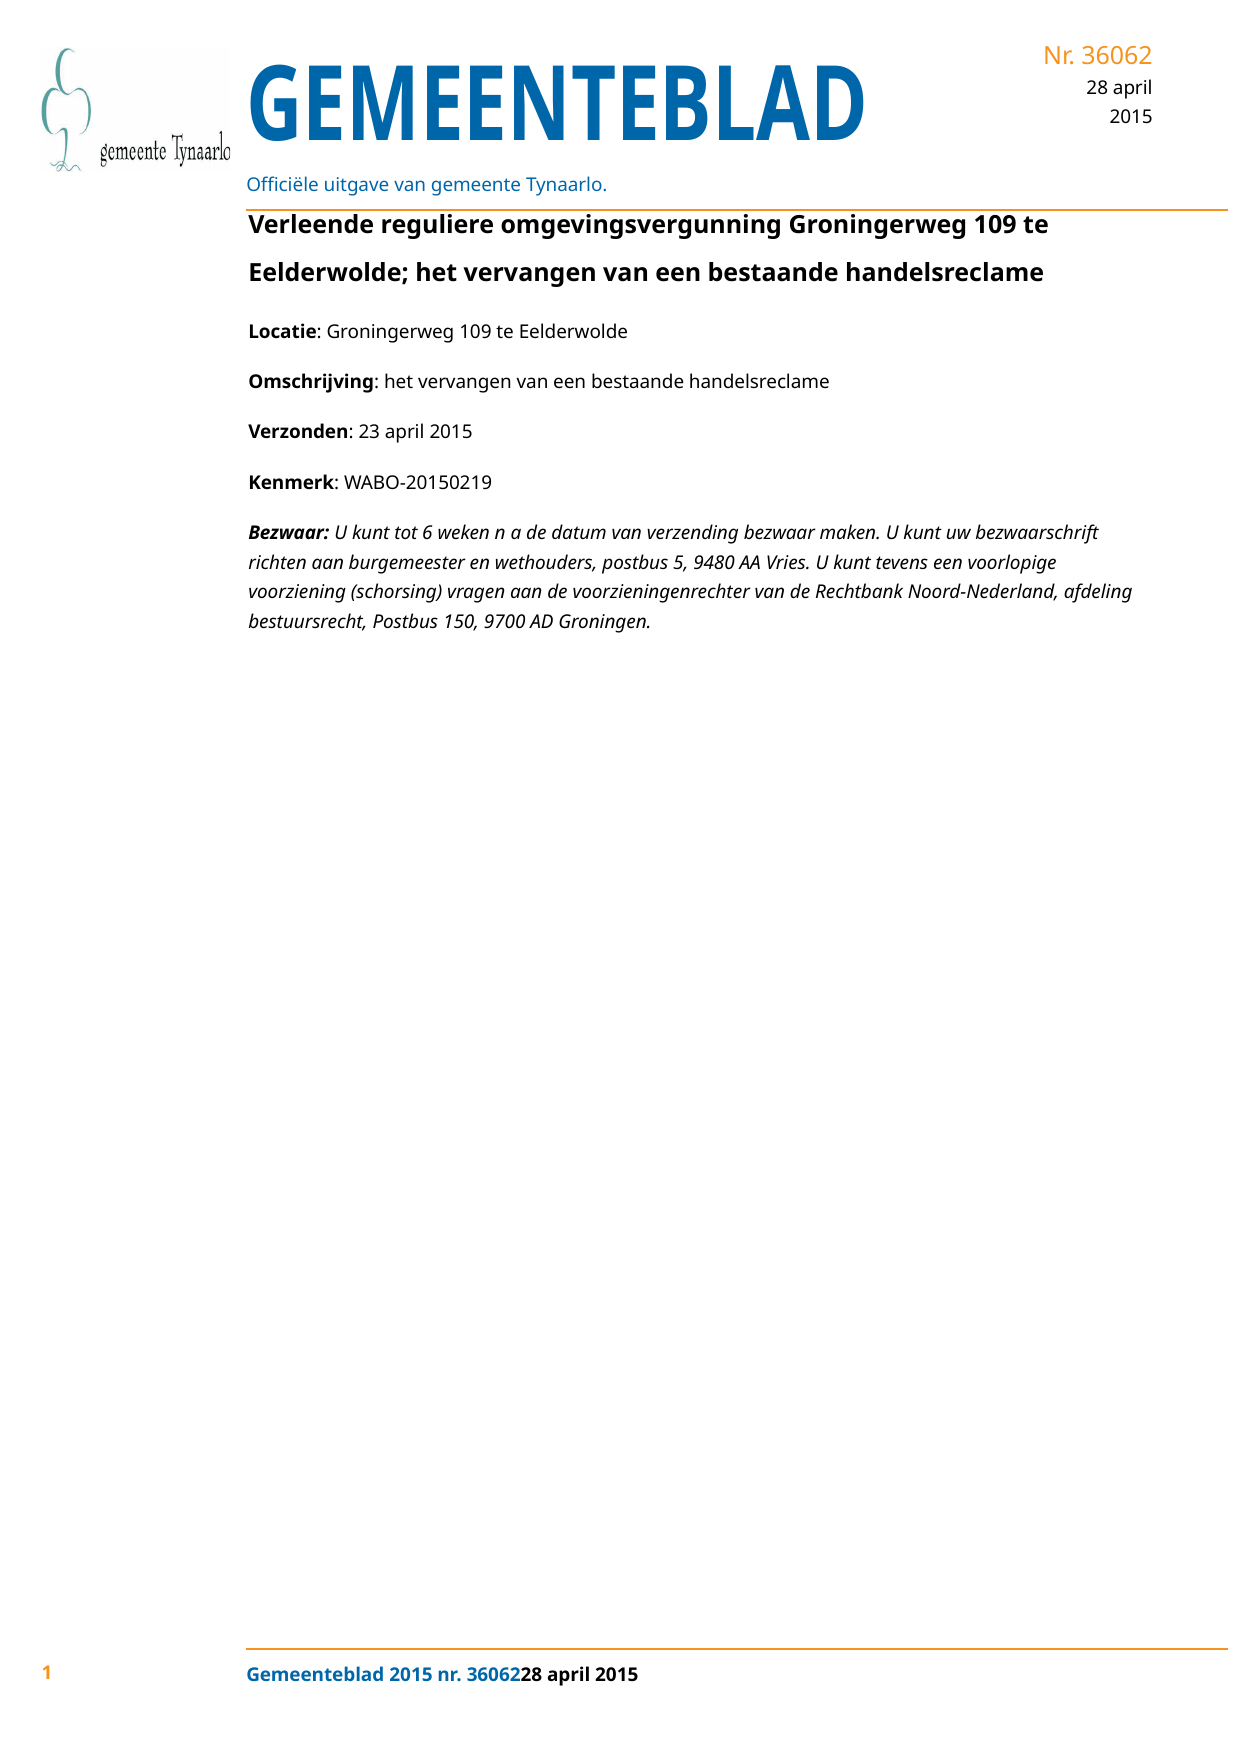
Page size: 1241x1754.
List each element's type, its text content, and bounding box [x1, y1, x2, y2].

text Omschrijving: het vervangen van een bestaande handelsreclame [248, 368, 1152, 394]
text Locatie: Groningerweg 109 te Eelderwolde [248, 318, 1152, 344]
picture [41, 47, 231, 172]
text Kenmerk: WABO-20150219 [248, 469, 1152, 495]
text Verzonden: 23 april 2015 [248, 419, 1152, 444]
text Bezwaar: U kunt tot 6 weken n a de datum van verzending bezwaar maken. U kunt uw bezwaarschrift richten aan burgemeester en wethouders, postbus 5, 9480 AA Vries. U kunt tevens een voorlopige voorziening (schorsing) vragen aan de voorzieningenrechter van de Rechtbank Noord-Nederland, afdeling bestuursrecht, Postbus 150, 9700 AD Groningen. [248, 519, 1152, 634]
text Verleende reguliere omgevingsvergunning Groningerweg 109 te Eelderwolde; het vervangen van een bestaande handelsreclame [248, 211, 1152, 288]
